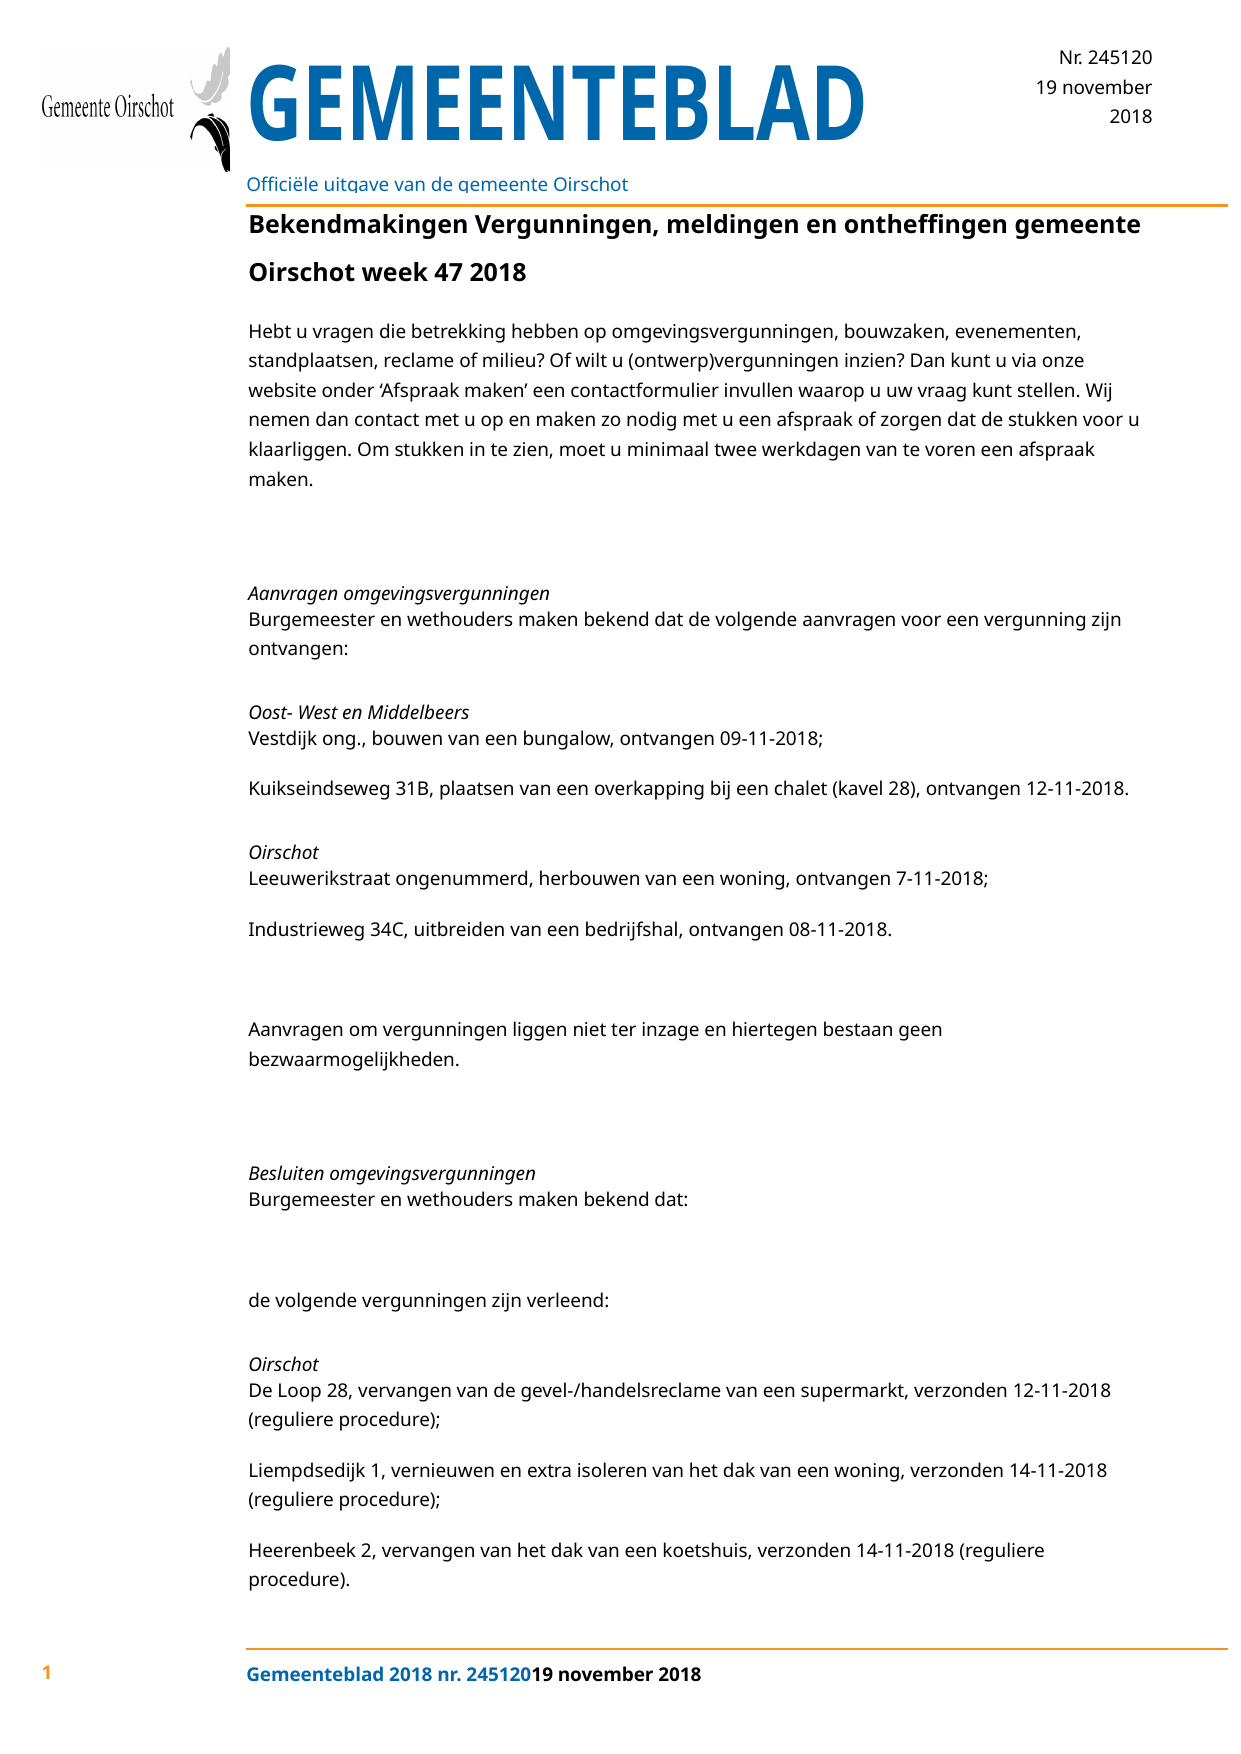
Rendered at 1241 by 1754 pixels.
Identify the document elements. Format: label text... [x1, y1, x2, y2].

text Vestdijk ong., bouwen van een bungalow, ontvangen 09-11-2018; [248, 725, 1152, 751]
text Burgemeester en wethouders maken bekend dat: [248, 1186, 1152, 1212]
text Industrieweg 34C, uitbreiden van een bedrijfshal, ontvangen 08-11-2018. [248, 916, 1152, 941]
text Hebt u vragen die betrekking hebben op omgevingsvergunningen, bouwzaken, evenementen, standplaatsen, reclame of milieu? Of wilt u (ontwerp)vergunningen inzien? Dan kunt u via onze website onder ‘Afspraak maken’ een contactformulier invullen waarop u uw vraag kunt stellen. Wij nemen dan contact met u op en maken zo nodig met u een afspraak of zorgen dat de stukken voor u klaarliggen. Om stukken in te zien, moet u minimaal twee werkdagen van te voren een afspraak maken. [248, 318, 1152, 492]
text Kuikseindseweg 31B, plaatsen van een overkapping bij een chalet (kavel 28), ontvangen 12-11-2018. [248, 776, 1152, 801]
text Oirschot [248, 839, 1152, 865]
text Aanvragen om vergunningen liggen niet ter inzage en hiertegen bestaan geen bezwaarmogelijkheden. [248, 1017, 1152, 1072]
text Liempdsedijk 1, vernieuwen en extra isoleren van het dak van een woning, verzonden 14-11-2018 (reguliere procedure); [248, 1457, 1152, 1512]
text de volgende vergunningen zijn verleend: [248, 1287, 1152, 1313]
text Oirschot [248, 1351, 1152, 1377]
text Leeuwerikstraat ongenummerd, herbouwen van een woning, ontvangen 7-11-2018; [248, 865, 1152, 891]
picture [41, 47, 231, 172]
text Burgemeester en wethouders maken bekend dat de volgende aanvragen voor een vergunning zijn ontvangen: [248, 606, 1152, 661]
text De Loop 28, vervangen van de gevel-/handelsreclame van een supermarkt, verzonden 12-11-2018 (reguliere procedure); [248, 1377, 1152, 1432]
text Heerenbeek 2, vervangen van het dak van een koetshuis, verzonden 14-11-2018 (reguliere procedure). [248, 1537, 1152, 1592]
text Aanvragen omgevingsvergunningen [248, 580, 1152, 606]
text Bekendmakingen Vergunningen, meldingen en ontheffingen gemeente Oirschot week 47 2018 [248, 207, 1152, 288]
text Besluiten omgevingsvergunningen [248, 1161, 1152, 1186]
text Oost- West en Middelbeers [248, 699, 1152, 725]
